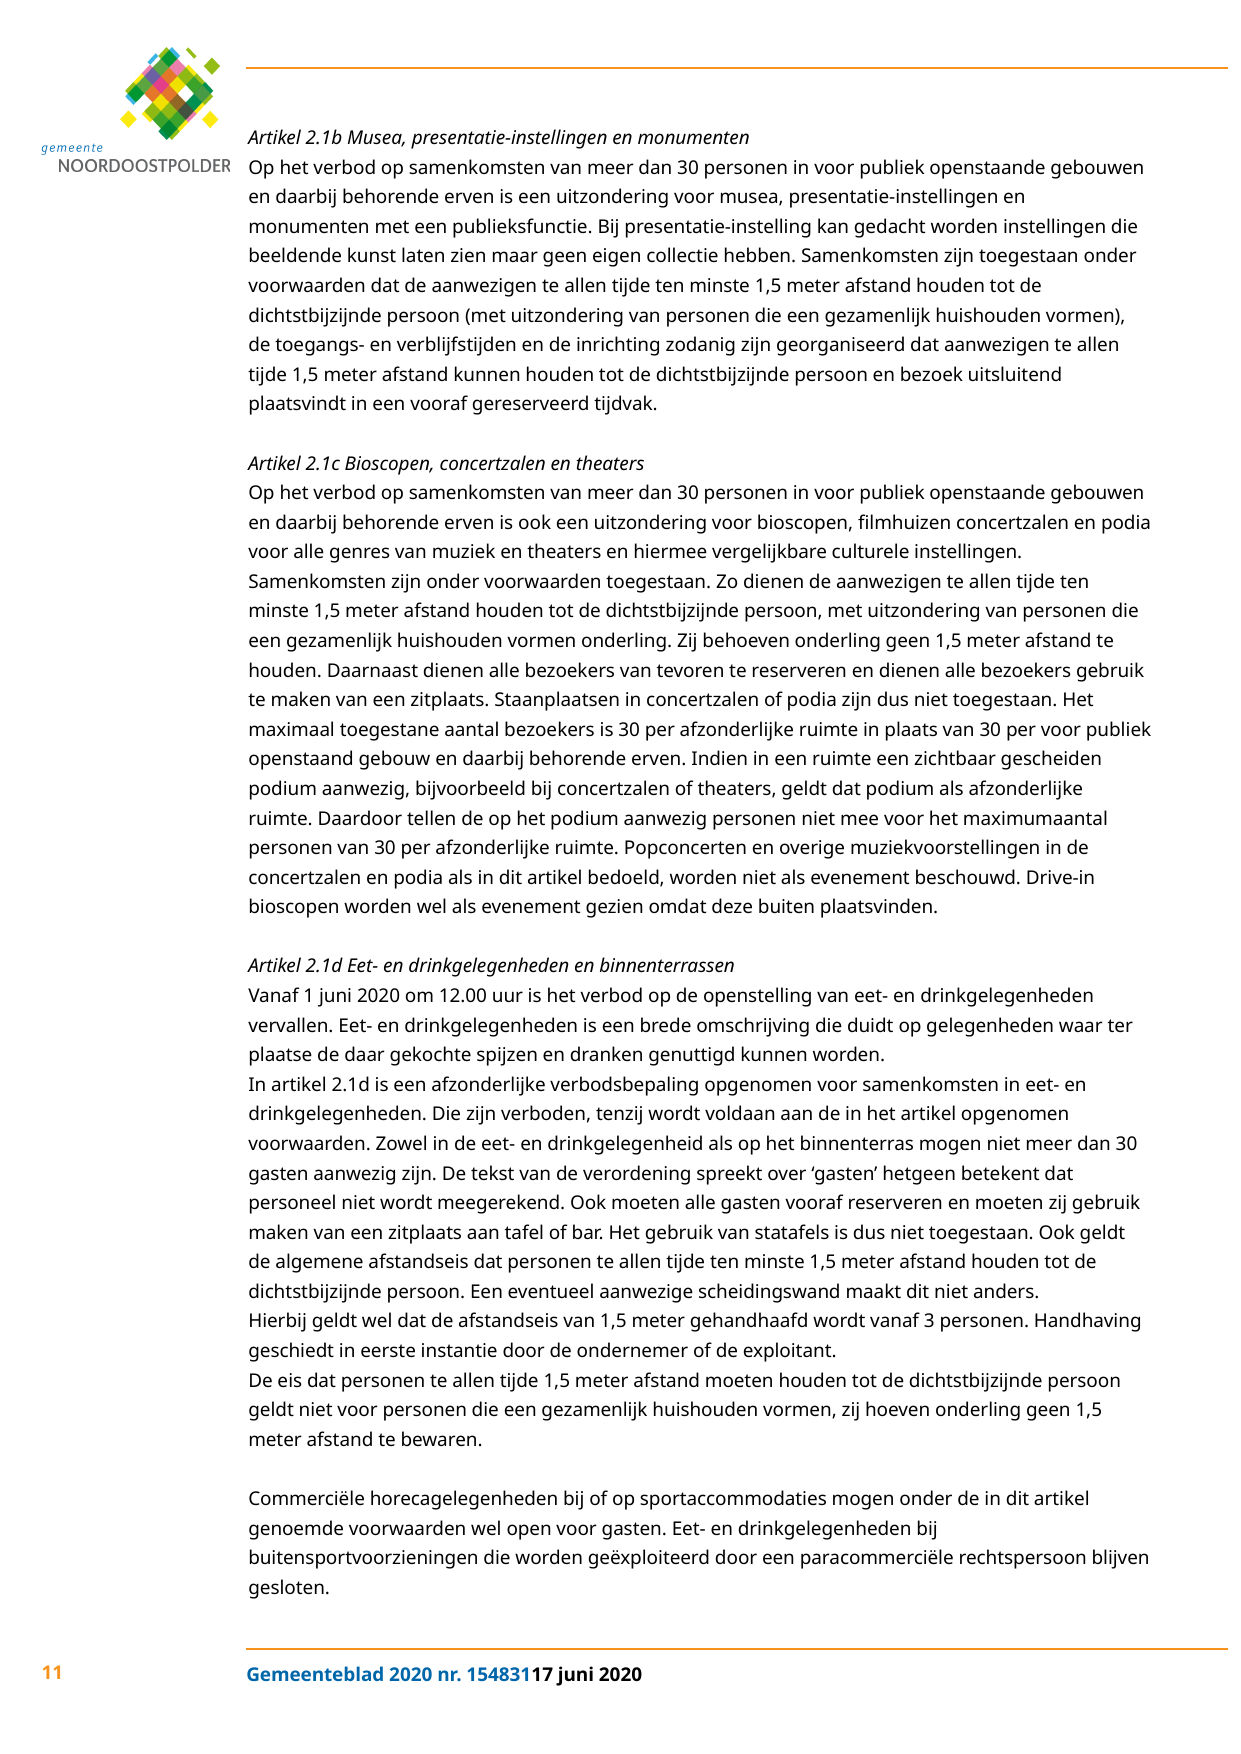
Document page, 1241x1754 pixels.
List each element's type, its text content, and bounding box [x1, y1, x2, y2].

text Artikel 2.1c Bioscopen, concertzalen en theaters [248, 450, 1152, 476]
picture [41, 47, 231, 172]
text In artikel 2.1d is een afzonderlijke verbodsbepaling opgenomen voor samenkomsten in eet- en drinkgelegenheden. Die zijn verboden, tenzij wordt voldaan aan de in het artikel opgenomen voorwaarden. Zowel in de eet- en drinkgelegenheid als op het binnenterras mogen niet meer dan 30 gasten aanwezig zijn. De tekst van de verordening spreekt over ‘gasten’ hetgeen betekent dat personeel niet wordt meegerekend. Ook moeten alle gasten vooraf reserveren en moeten zij gebruik maken van een zitplaats aan tafel of bar. Het gebruik van statafels is dus niet toegestaan. Ook geldt de algemene afstandseis dat personen te allen tijde ten minste 1,5 meter afstand houden tot de dichtstbijzijnde persoon. Een eventueel aanwezige scheidingswand maakt dit niet anders. [248, 1071, 1152, 1304]
text Hierbij geldt wel dat de afstandseis van 1,5 meter gehandhaafd wordt vanaf 3 personen. Handhaving geschiedt in eerste instantie door de ondernemer of de exploitant. [248, 1308, 1152, 1363]
text Op het verbod op samenkomsten van meer dan 30 personen in voor publiek openstaande gebouwen en daarbij behorende erven is een uitzondering voor musea, presentatie-instellingen en monumenten met een publieksfunctie. Bij presentatie-instelling kan gedacht worden instellingen die beeldende kunst laten zien maar geen eigen collectie hebben. Samenkomsten zijn toegestaan onder voorwaarden dat de aanwezigen te allen tijde ten minste 1,5 meter afstand houden tot de dichtstbijzijnde persoon (met uitzondering van personen die een gezamenlijk huishouden vormen), de toegangs- en verblijfstijden en de inrichting zodanig zijn georganiseerd dat aanwezigen te allen tijde 1,5 meter afstand kunnen houden tot de dichtstbijzijnde persoon en bezoek uitsluitend plaatsvindt in een vooraf gereserveerd tijdvak. [248, 154, 1152, 416]
text De eis dat personen te allen tijde 1,5 meter afstand moeten houden tot de dichtstbijzijnde persoon geldt niet voor personen die een gezamenlijk huishouden vormen, zij hoeven onderling geen 1,5 meter afstand te bewaren. [248, 1367, 1152, 1452]
text Artikel 2.1d Eet- en drinkgelegenheden en binnenterrassen [248, 953, 1152, 978]
text Vanaf 1 juni 2020 om 12.00 uur is het verbod op de openstelling van eet- en drinkgelegenheden vervallen. Eet- en drinkgelegenheden is een brede omschrijving die duidt op gelegenheden waar ter plaatse de daar gekochte spijzen en dranken genuttigd kunnen worden. [248, 982, 1152, 1067]
text Artikel 2.1b Musea, presentatie-instellingen en monumenten [248, 124, 1152, 150]
text Commerciële horecagelegenheden bij of op sportaccommodaties mogen onder de in dit artikel genoemde voorwaarden wel open voor gasten. Eet- en drinkgelegenheden bij buitensportvoorzieningen die worden geëxploiteerd door een paracommerciële rechtspersoon blijven gesloten. [248, 1485, 1152, 1600]
text Op het verbod op samenkomsten van meer dan 30 personen in voor publiek openstaande gebouwen en daarbij behorende erven is ook een uitzondering voor bioscopen, filmhuizen concertzalen en podia voor alle genres van muziek en theaters en hiermee vergelijkbare culturele instellingen. Samenkomsten zijn onder voorwaarden toegestaan. Zo dienen de aanwezigen te allen tijde ten minste 1,5 meter afstand houden tot de dichtstbijzijnde persoon, met uitzondering van personen die een gezamenlijk huishouden vormen onderling. Zij behoeven onderling geen 1,5 meter afstand te houden. Daarnaast dienen alle bezoekers van tevoren te reserveren en dienen alle bezoekers gebruik te maken van een zitplaats. Staanplaatsen in concertzalen of podia zijn dus niet toegestaan. Het maximaal toegestane aantal bezoekers is 30 per afzonderlijke ruimte in plaats van 30 per voor publiek openstaand gebouw en daarbij behorende erven. Indien in een ruimte een zichtbaar gescheiden podium aanwezig, bijvoorbeeld bij concertzalen of theaters, geldt dat podium als afzonderlijke ruimte. Daardoor tellen de op het podium aanwezig personen niet mee voor het maximumaantal personen van 30 per afzonderlijke ruimte. Popconcerten en overige muziekvoorstellingen in de concertzalen en podia als in dit artikel bedoeld, worden niet als evenement beschouwd. Drive-in bioscopen worden wel als evenement gezien omdat deze buiten plaatsvinden. [248, 479, 1152, 919]
